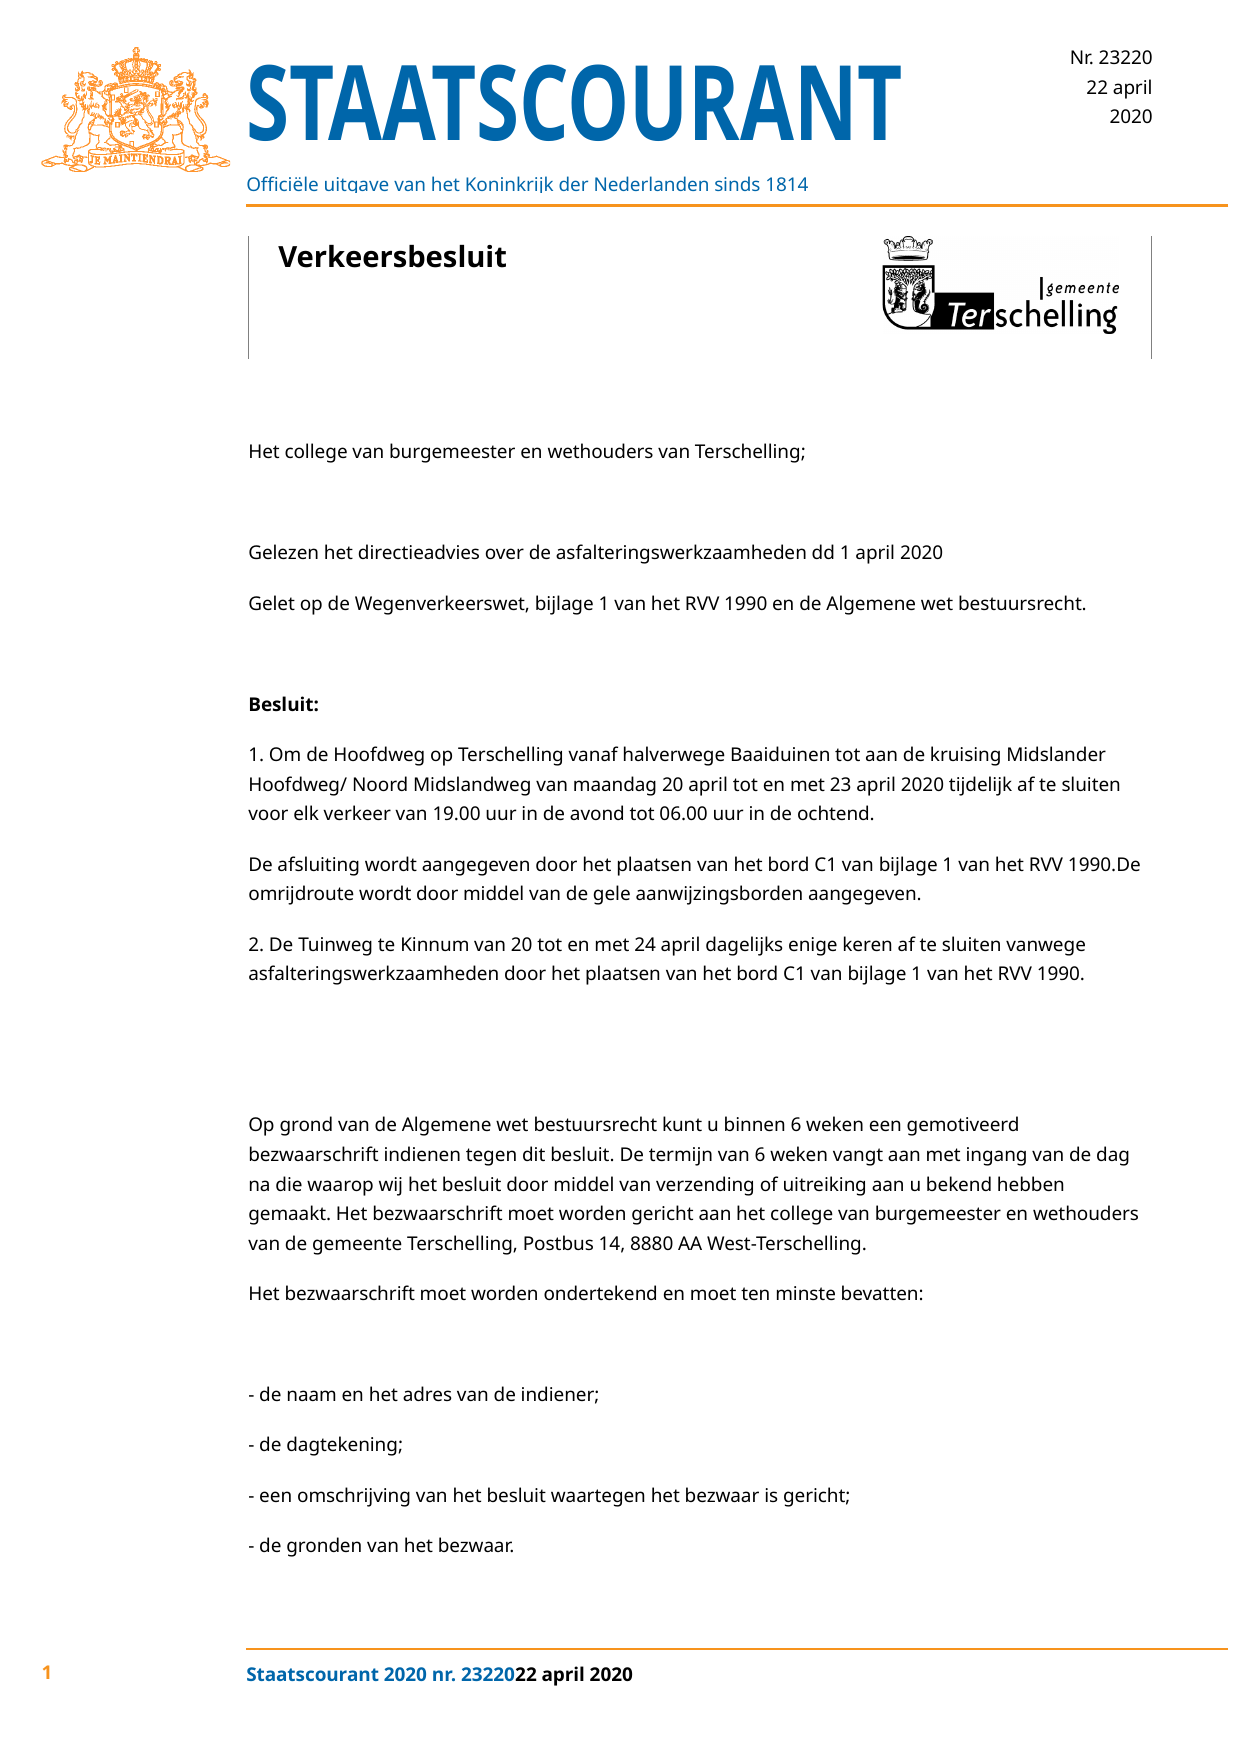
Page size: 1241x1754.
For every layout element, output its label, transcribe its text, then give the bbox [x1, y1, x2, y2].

picture [882, 236, 1119, 334]
table_header [850, 236, 1151, 359]
text Het bezwaarschrift moet worden ondertekend en moet ten minste bevatten: [248, 1280, 1152, 1306]
text 2. De Tuinweg te Kinnum van 20 tot en met 24 april dagelijks enige keren af te sluiten vanwege asfalteringswerkzaamheden door het plaatsen van het bord C1 van bijlage 1 van het RVV 1990. [248, 931, 1152, 986]
text - de naam en het adres van de indiener; [248, 1381, 1152, 1407]
text De afsluiting wordt aangegeven door het plaatsen van het bord C1 van bijlage 1 van het RVV 1990.De omrijdroute wordt door middel van de gele aanwijzingsborden aangegeven. [248, 851, 1152, 906]
text Gelezen het directieadvies over de asfalteringswerkzaamheden dd 1 april 2020 [248, 539, 1152, 565]
text Gelet op de Wegenverkeerswet, bijlage 1 van het RVV 1990 en de Algemene wet bestuursrecht. [248, 590, 1152, 616]
table_header Verkeersbesluit [249, 236, 850, 359]
text Besluit: [248, 691, 1152, 716]
text - de gronden van het bezwaar. [248, 1532, 1152, 1558]
text Het college van burgemeester en wethouders van Terschelling; [248, 439, 1152, 464]
text 1. Om de Hoofdweg op Terschelling vanaf halverwege Baaiduinen tot aan de kruising Midslander Hoofdweg/ Noord Midslandweg van maandag 20 april tot en met 23 april 2020 tijdelijk af te sluiten voor elk verkeer van 19.00 uur in de avond tot 06.00 uur in de ochtend. [248, 741, 1152, 826]
text Op grond van de Algemene wet bestuursrecht kunt u binnen 6 weken een gemotiveerd bezwaarschrift indienen tegen dit besluit. De termijn van 6 weken vangt aan met ingang van de dag na die waarop wij het besluit door middel van verzending of uitreiking aan u bekend hebben gemaakt. Het bezwaarschrift moet worden gericht aan het college van burgemeester en wethouders van de gemeente Terschelling, Postbus 14, 8880 AA West-Terschelling. [248, 1112, 1152, 1256]
text - een omschrijving van het besluit waartegen het bezwaar is gericht; [248, 1482, 1152, 1508]
picture [41, 47, 231, 172]
text - de dagtekening; [248, 1432, 1152, 1457]
